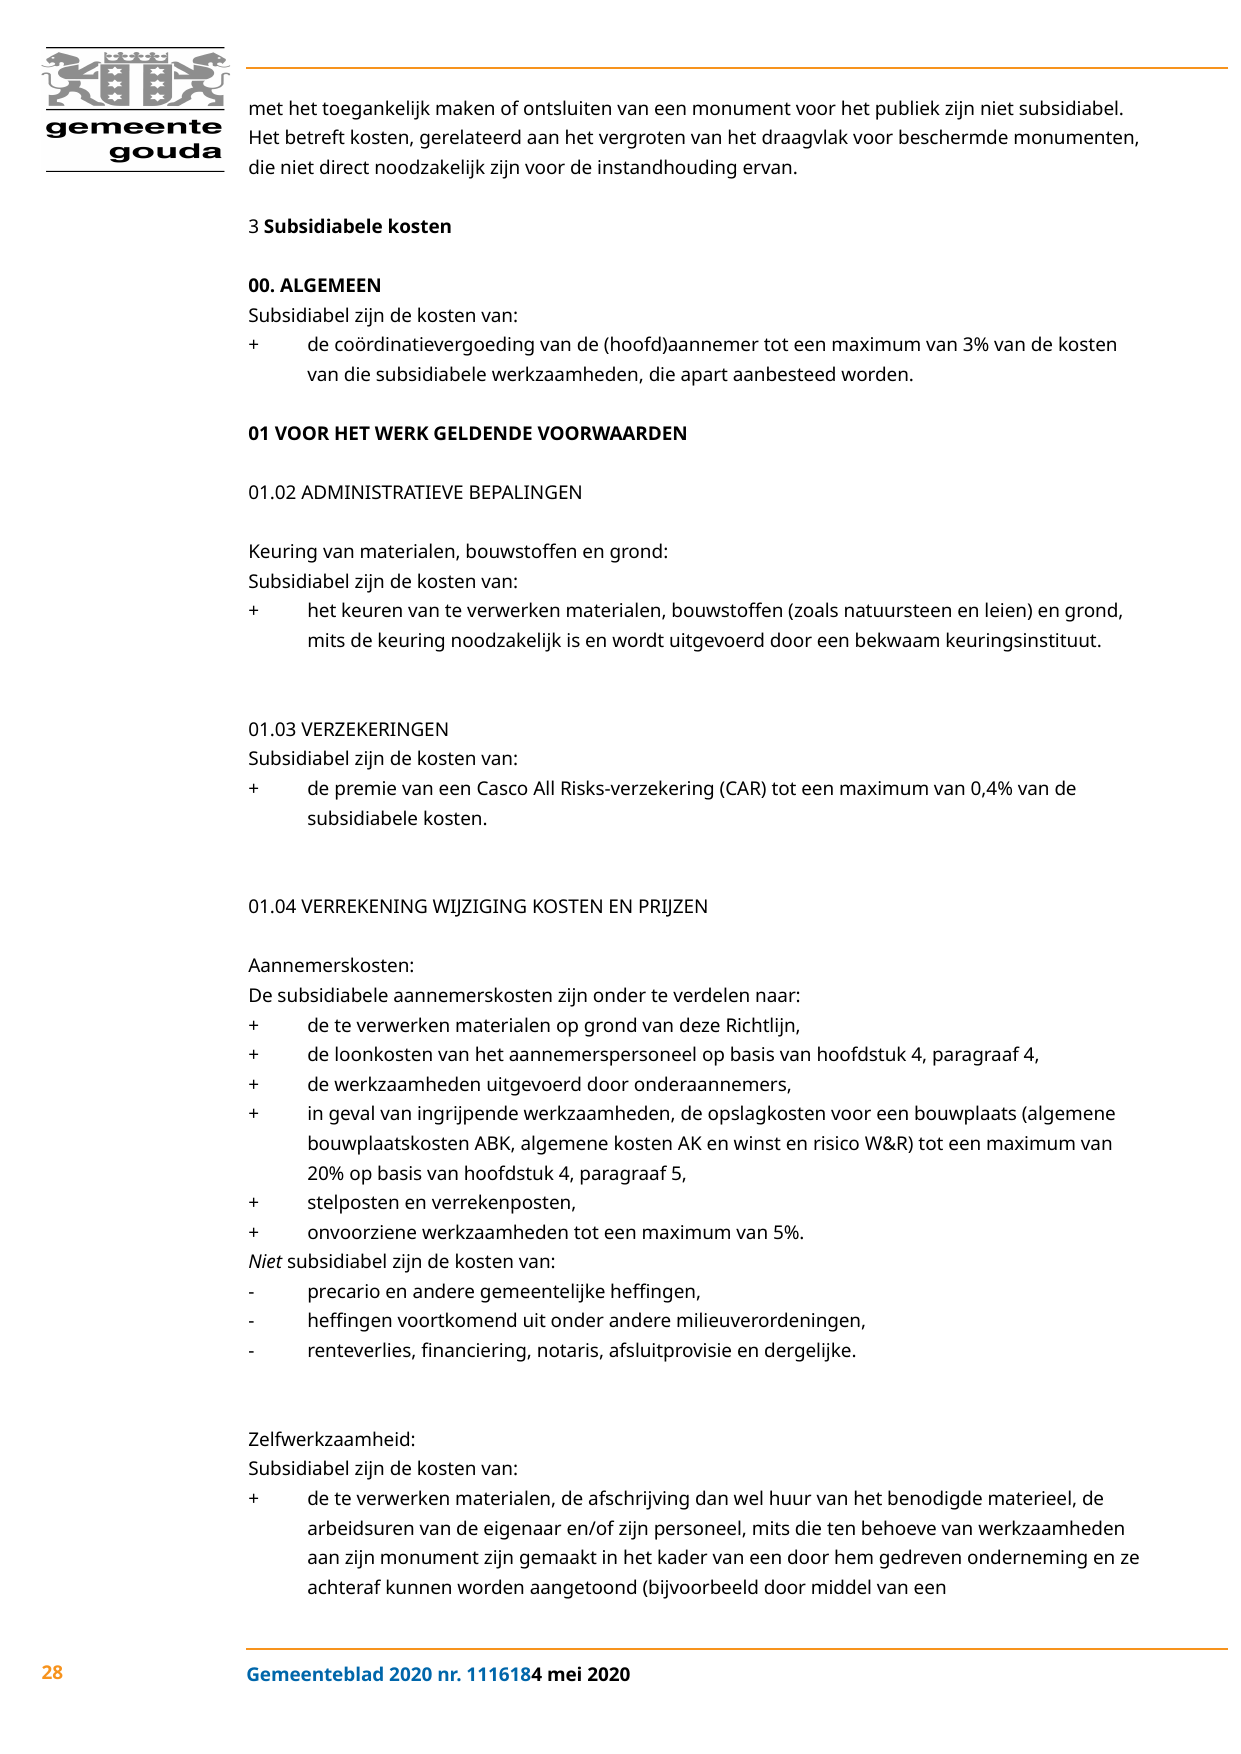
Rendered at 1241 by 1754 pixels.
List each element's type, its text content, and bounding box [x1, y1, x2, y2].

list de loonkosten van het aannemerspersoneel op basis van hoofdstuk 4, paragraaf 4, [248, 1041, 1152, 1067]
text Aannemerskosten: [248, 953, 1152, 978]
list onvoorziene werkzaamheden tot een maximum van 5%. [248, 1219, 1152, 1245]
text Subsidiabel zijn de kosten van: [248, 1456, 1152, 1481]
list in geval van ingrijpende werkzaamheden, de opslagkosten voor een bouwplaats (algemene bouwplaatskosten ABK, algemene kosten AK en winst en risico W&R) tot een maximum van 20% op basis van hoofdstuk 4, paragraaf 5, [248, 1101, 1152, 1186]
text Zelfwerkzaamheid: [248, 1426, 1152, 1452]
text Subsidiabel zijn de kosten van: [248, 568, 1152, 594]
list de te verwerken materialen, de afschrijving dan wel huur van het benodigde materieel, de arbeidsuren van de eigenaar en/of zijn personeel, mits die ten behoeve van werkzaamheden aan zijn monument zijn gemaakt in het kader van een door hem gedreven onderneming en ze achteraf kunnen worden aangetoond (bijvoorbeeld door middel van een [248, 1485, 1152, 1600]
text Subsidiabel zijn de kosten van: [248, 746, 1152, 771]
text De subsidiabele aannemerskosten zijn onder te verdelen naar: [248, 982, 1152, 1008]
picture [41, 47, 231, 172]
text 3 Subsidiabele kosten [248, 213, 1152, 239]
text 01 VOOR HET WERK GELDENDE VOORWAARDEN [248, 420, 1152, 446]
text Niet subsidiabel zijn de kosten van: [248, 1248, 1152, 1274]
list de te verwerken materialen op grond van deze Richtlijn, [248, 1012, 1152, 1038]
text 01.03 VERZEKERINGEN [248, 716, 1152, 742]
list de premie van een Casco All Risks-verzekering (CAR) tot een maximum van 0,4% van de subsidiabele kosten. [248, 775, 1152, 831]
list de coördinatievergoeding van de (hoofd)aannemer tot een maximum van 3% van de kosten van die subsidiabele werkzaamheden, die apart aanbesteed worden. [248, 331, 1152, 387]
text Subsidiabel zijn de kosten van: [248, 302, 1152, 328]
list stelposten en verrekenposten, [248, 1189, 1152, 1215]
list heffingen voortkomend uit onder andere milieuverordeningen, [248, 1308, 1152, 1333]
text 00. ALGEMEEN [248, 272, 1152, 298]
list renteverlies, financiering, notaris, afsluitprovisie en dergelijke. [248, 1337, 1152, 1363]
text met het toegankelijk maken of ontsluiten van een monument voor het publiek zijn niet subsidiabel. Het betreft kosten, gerelateerd aan het vergroten van het draagvlak voor beschermde monumenten, die niet direct noodzakelijk zijn voor de instandhouding ervan. [248, 95, 1152, 180]
list precario en andere gemeentelijke heffingen, [248, 1278, 1152, 1304]
text 01.04 VERREKENING WIJZIGING KOSTEN EN PRIJZEN [248, 893, 1152, 919]
text Keuring van materialen, bouwstoffen en grond: [248, 538, 1152, 564]
text 01.02 ADMINISTRATIEVE BEPALINGEN [248, 479, 1152, 505]
list de werkzaamheden uitgevoerd door onderaannemers, [248, 1071, 1152, 1097]
list het keuren van te verwerken materialen, bouwstoffen (zoals natuursteen en leien) en grond, mits de keuring noodzakelijk is en wordt uitgevoerd door een bekwaam keuringsinstituut. [248, 598, 1152, 653]
